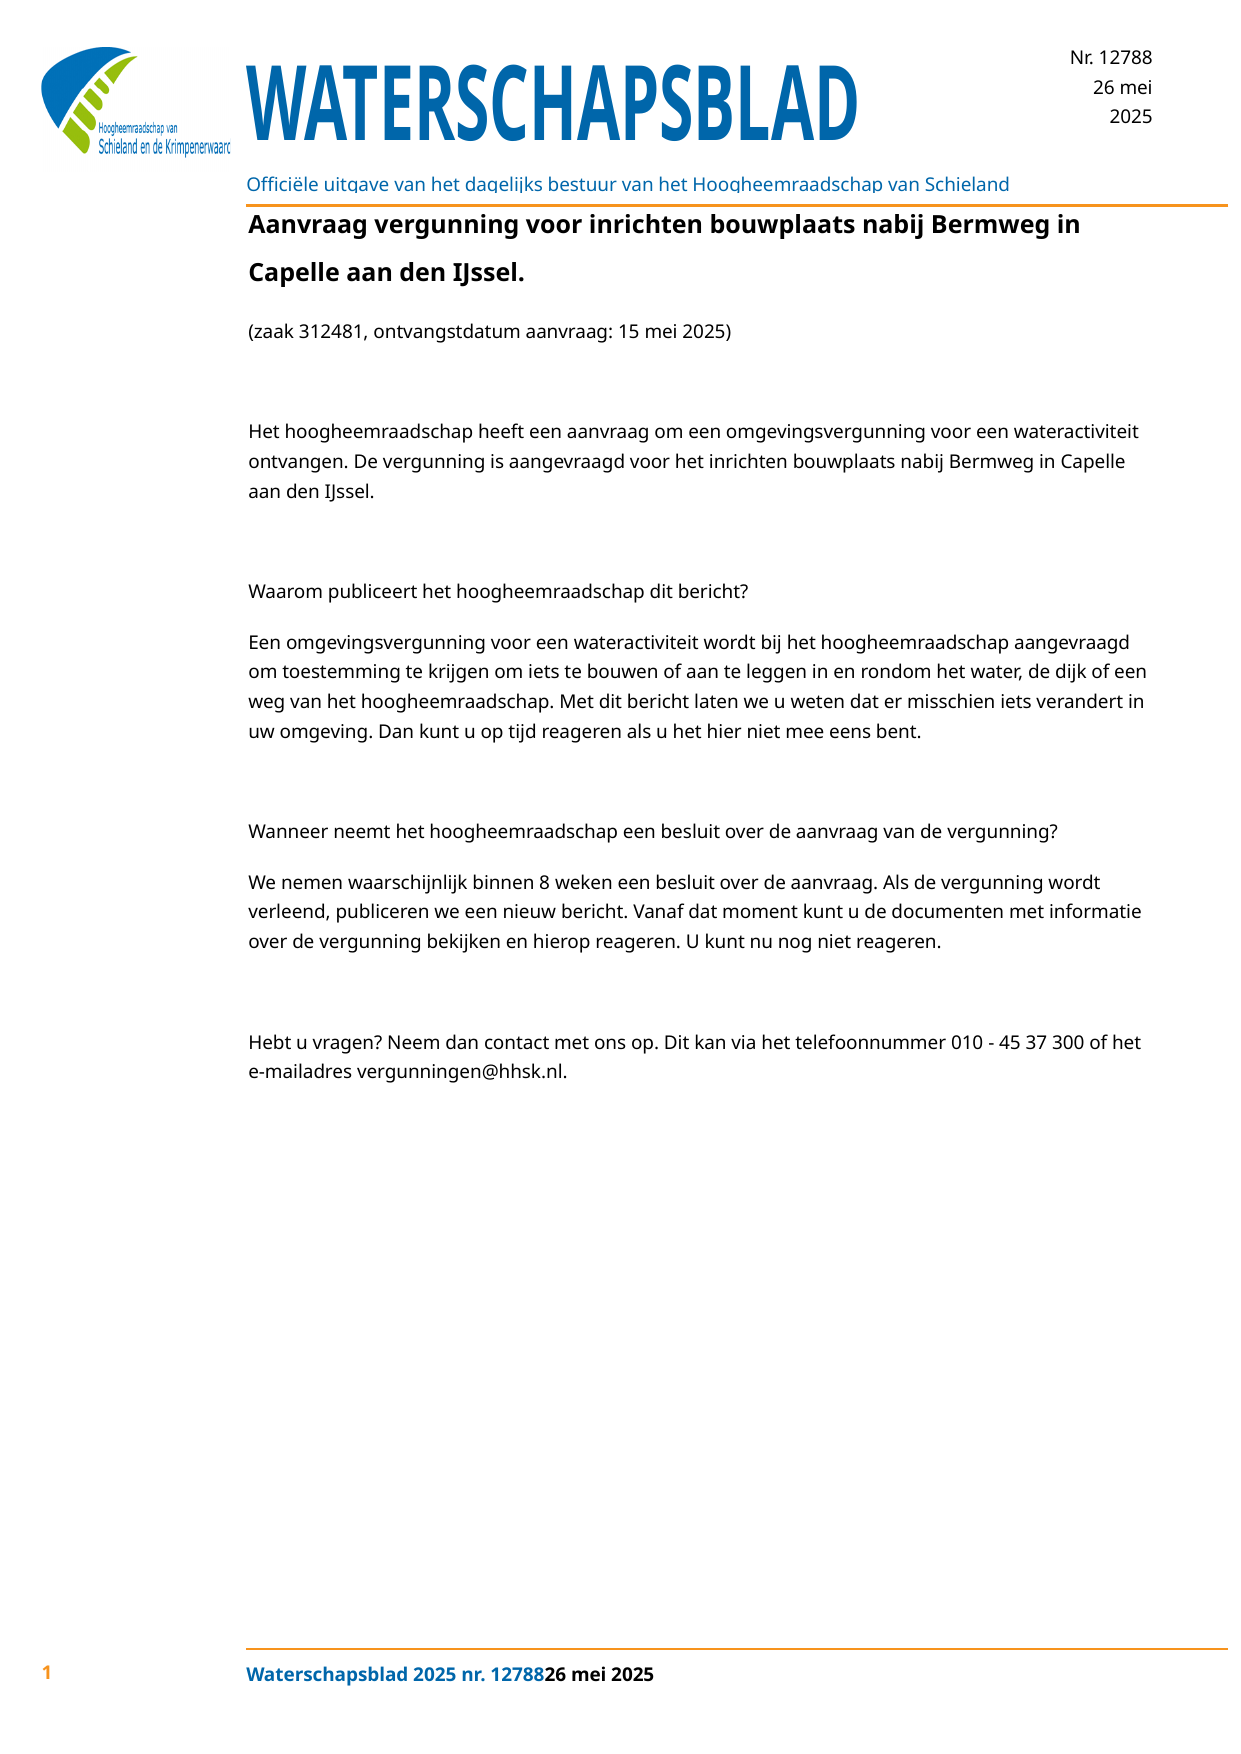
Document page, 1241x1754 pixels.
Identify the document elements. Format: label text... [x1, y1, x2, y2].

text Hebt u vragen? Neem dan contact met ons op. Dit kan via het telefoonnummer 010 - 45 37 300 of het e-mailadres vergunningen@hhsk.nl. [248, 1029, 1152, 1084]
text We nemen waarschijnlijk binnen 8 weken een besluit over de aanvraag. Als de vergunning wordt verleend, publiceren we een nieuw bericht. Vanaf dat moment kunt u de documenten met informatie over de vergunning bekijken en hierop reageren. U kunt nu nog niet reageren. [248, 869, 1152, 954]
picture [41, 47, 231, 172]
text (zaak 312481, ontvangstdatum aanvraag: 15 mei 2025) [248, 318, 1152, 344]
text Aanvraag vergunning voor inrichten bouwplaats nabij Bermweg in Capelle aan den IJssel. [248, 207, 1152, 288]
text Een omgevingsvergunning voor een wateractiviteit wordt bij het hoogheemraadschap aangevraagd om toestemming te krijgen om iets te bouwen of aan te leggen in en rondom het water, de dijk of een weg van het hoogheemraadschap. Met dit bericht laten we u weten dat er misschien iets verandert in uw omgeving. Dan kunt u op tijd reageren als u het hier niet mee eens bent. [248, 629, 1152, 744]
text Het hoogheemraadschap heeft een aanvraag om een omgevingsvergunning voor een wateractiviteit ontvangen. De vergunning is aangevraagd voor het inrichten bouwplaats nabij Bermweg in Capelle aan den IJssel. [248, 419, 1152, 504]
text Wanneer neemt het hoogheemraadschap een besluit over de aanvraag van de vergunning? [248, 819, 1152, 844]
text Waarom publiceert het hoogheemraadschap dit bericht? [248, 579, 1152, 604]
